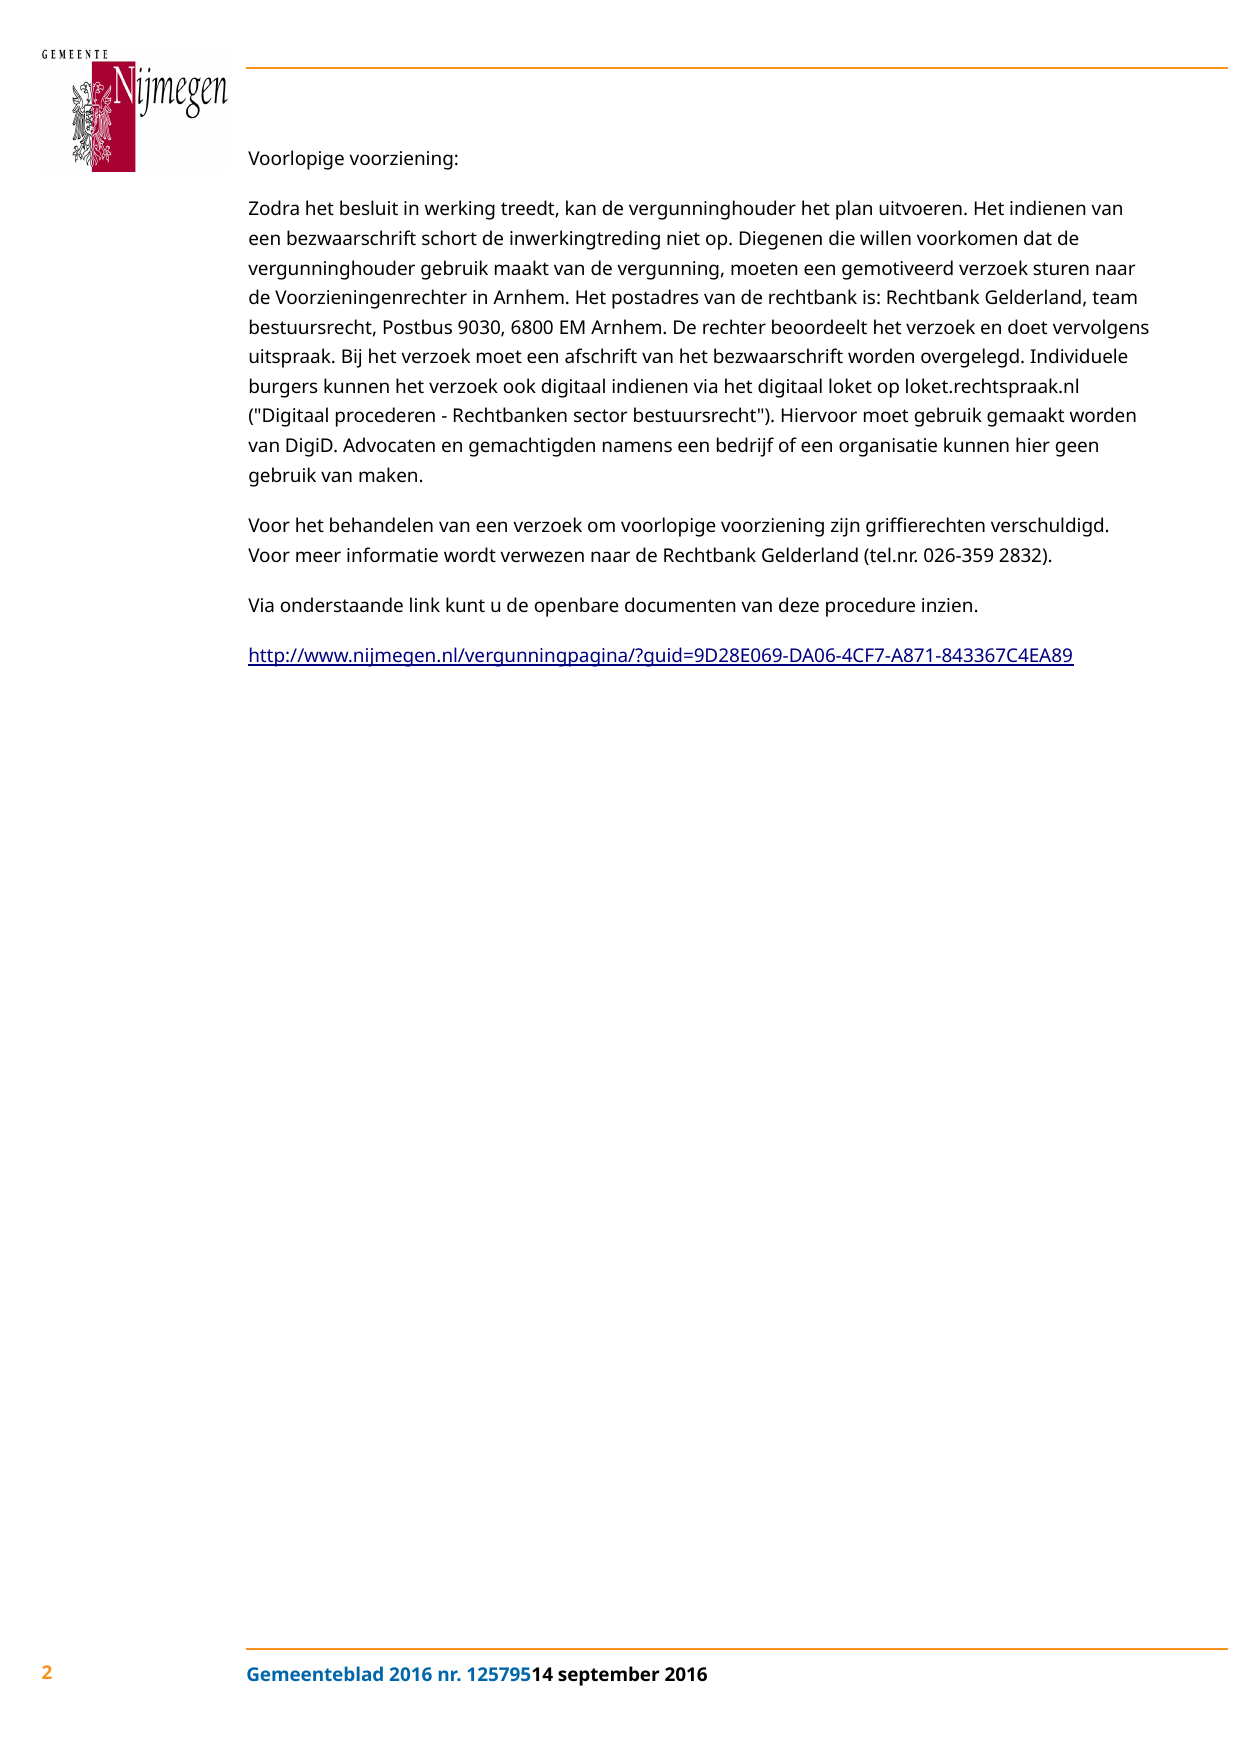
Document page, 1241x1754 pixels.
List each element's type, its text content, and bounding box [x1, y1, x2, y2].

picture [41, 47, 231, 172]
text Voorlopige voorziening: [248, 145, 1152, 171]
text http://www.nijmegen.nl/vergunningpagina/?guid=9D28E069-DA06-4CF7-A871-843367C4EA89 [248, 643, 1152, 668]
text Zodra het besluit in werking treedt, kan de vergunninghouder het plan uitvoeren. Het indienen van een bezwaarschrift schort de inwerkingtreding niet op. Diegenen die willen voorkomen dat de vergunninghouder gebruik maakt van de vergunning, moeten een gemotiveerd verzoek sturen naar de Voorzieningenrechter in Arnhem. Het postadres van de rechtbank is: Rechtbank Gelderland, team bestuursrecht, Postbus 9030, 6800 EM Arnhem. De rechter beoordeelt het verzoek en doet vervolgens uitspraak. Bij het verzoek moet een afschrift van het bezwaarschrift worden overgelegd. Individuele burgers kunnen het verzoek ook digitaal indienen via het digitaal loket op loket.rechtspraak.nl ("Digitaal procederen - Rechtbanken sector bestuursrecht"). Hiervoor moet gebruik gemaakt worden van DigiD. Advocaten en gemachtigden namens een bedrijf of een organisatie kunnen hier geen gebruik van maken. [248, 196, 1152, 488]
text Via onderstaande link kunt u de openbare documenten van deze procedure inzien. [248, 592, 1152, 618]
text Voor het behandelen van een verzoek om voorlopige voorziening zijn griffierechten verschuldigd. Voor meer informatie wordt verwezen naar de Rechtbank Gelderland (tel.nr. 026-359 2832). [248, 512, 1152, 568]
